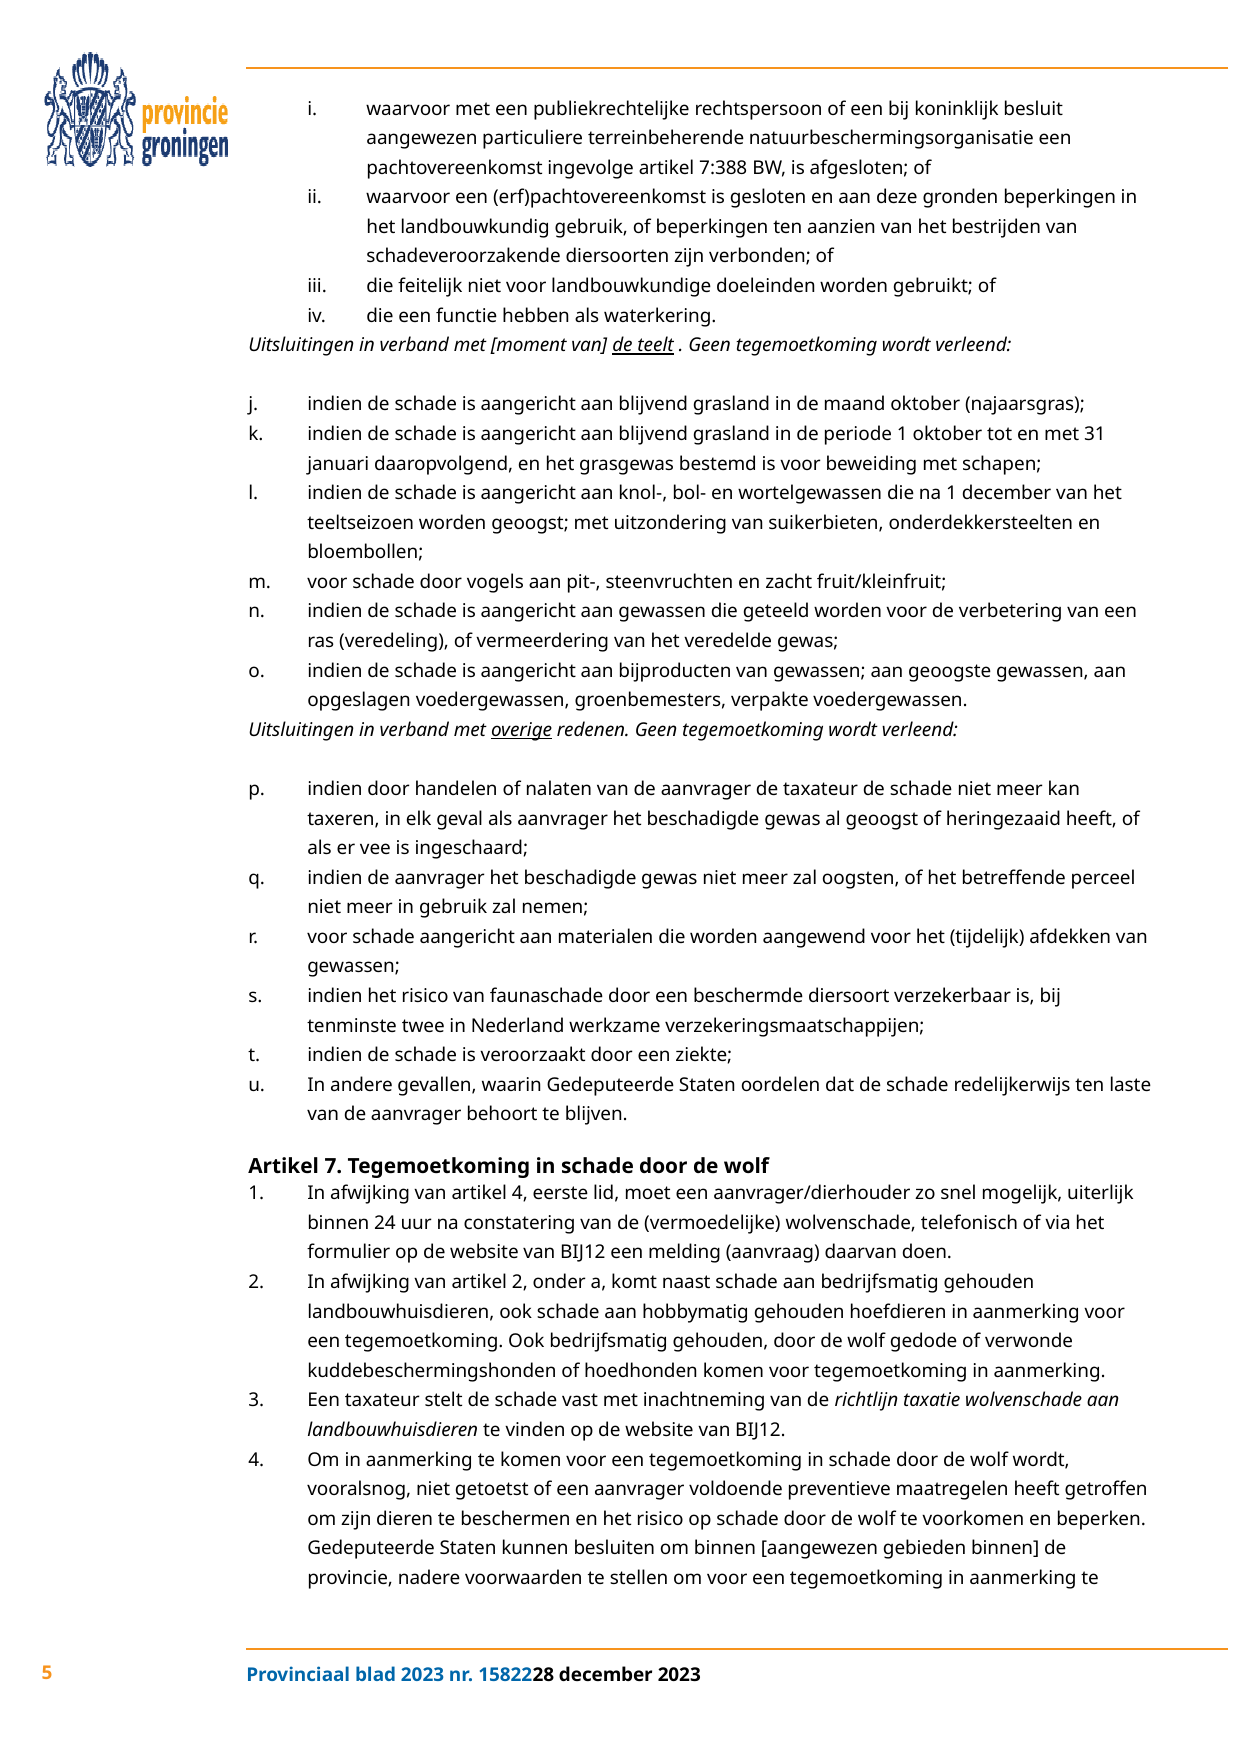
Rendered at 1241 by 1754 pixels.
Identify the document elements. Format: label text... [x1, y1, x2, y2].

list In andere gevallen, waarin Gedeputeerde Staten oordelen dat de schade redelijkerwijs ten laste van de aanvrager behoort te blijven. [248, 1071, 1152, 1126]
list die een functie hebben als waterkering. [307, 302, 1152, 328]
list die feitelijk niet voor landbouwkundige doeleinden worden gebruikt; of [307, 272, 1152, 298]
list indien door handelen of nalaten van de aanvrager de taxateur de schade niet meer kan taxeren, in elk geval als aanvrager het beschadigde gewas al geoogst of heringezaaid heeft, of als er vee is ingeschaard; [248, 775, 1152, 860]
list In afwijking van artikel 4, eerste lid, moet een aanvrager/dierhouder zo snel mogelijk, uiterlijk binnen 24 uur na constatering van de (vermoedelijke) wolvenschade, telefonisch of via het formulier op de website van BIJ12 een melding (aanvraag) daarvan doen. [248, 1179, 1152, 1264]
picture [41, 47, 231, 172]
list indien de aanvrager het beschadigde gewas niet meer zal oogsten, of het betreffende perceel niet meer in gebruik zal nemen; [248, 864, 1152, 919]
list indien de schade is veroorzaakt door een ziekte; [248, 1041, 1152, 1067]
list voor schade door vogels aan pit-, steenvruchten en zacht fruit/kleinfruit; [248, 568, 1152, 594]
text Uitsluitingen in verband met [moment van] de teelt . Geen tegemoetkoming wordt verleend: [248, 331, 1152, 357]
text Uitsluitingen in verband met overige redenen. Geen tegemoetkoming wordt verleend: [248, 716, 1152, 742]
list waarvoor met een publiekrechtelijke rechtspersoon of een bij koninklijk besluit aangewezen particuliere terreinbeherende natuurbeschermingsorganisatie een pachtovereenkomst ingevolge artikel 7:388 BW, is afgesloten; of [307, 95, 1152, 180]
text Artikel 7. Tegemoetkoming in schade door de wolf [248, 1151, 1152, 1179]
list indien de schade is aangericht aan knol-, bol- en wortelgewassen die na 1 december van het teeltseizoen worden geoogst; met uitzondering van suikerbieten, onderdekkersteelten en bloembollen; [248, 479, 1152, 564]
list voor schade aangericht aan materialen die worden aangewend voor het (tijdelijk) afdekken van gewassen; [248, 923, 1152, 978]
list indien de schade is aangericht aan bijproducten van gewassen; aan geoogste gewassen, aan opgeslagen voedergewassen, groenbemesters, verpakte voedergewassen. [248, 657, 1152, 712]
list Om in aanmerking te komen voor een tegemoetkoming in schade door de wolf wordt, vooralsnog, niet getoetst of een aanvrager voldoende preventieve maatregelen heeft getroffen om zijn dieren te beschermen en het risico op schade door de wolf te voorkomen en beperken. Gedeputeerde Staten kunnen besluiten om binnen [aangewezen gebieden binnen] de provincie, nadere voorwaarden te stellen om voor een tegemoetkoming in aanmerking te [248, 1446, 1152, 1590]
list indien het risico van faunaschade door een beschermde diersoort verzekerbaar is, bij tenminste twee in Nederland werkzame verzekeringsmaatschappijen; [248, 982, 1152, 1038]
list indien de schade is aangericht aan blijvend grasland in de maand oktober (najaarsgras); [248, 391, 1152, 416]
list waarvoor een (erf)pachtovereenkomst is gesloten en aan deze gronden beperkingen in het landbouwkundig gebruik, of beperkingen ten aanzien van het bestrijden van schadeveroorzakende diersoorten zijn verbonden; of [307, 183, 1152, 268]
list indien de schade is aangericht aan gewassen die geteeld worden voor de verbetering van een ras (veredeling), of vermeerdering van het veredelde gewas; [248, 598, 1152, 653]
list In afwijking van artikel 2, onder a, komt naast schade aan bedrijfsmatig gehouden landbouwhuisdieren, ook schade aan hobbymatig gehouden hoefdieren in aanmerking voor een tegemoetkoming. Ook bedrijfsmatig gehouden, door de wolf gedode of verwonde kuddebeschermingshonden of hoedhonden komen voor tegemoetkoming in aanmerking. [248, 1268, 1152, 1383]
list indien de schade is aangericht aan blijvend grasland in de periode 1 oktober tot en met 31 januari daaropvolgend, en het grasgewas bestemd is voor beweiding met schapen; [248, 420, 1152, 476]
list Een taxateur stelt de schade vast met inachtneming van de richtlijn taxatie wolvenschade aan landbouwhuisdieren te vinden op de website van BIJ12. [248, 1387, 1152, 1442]
